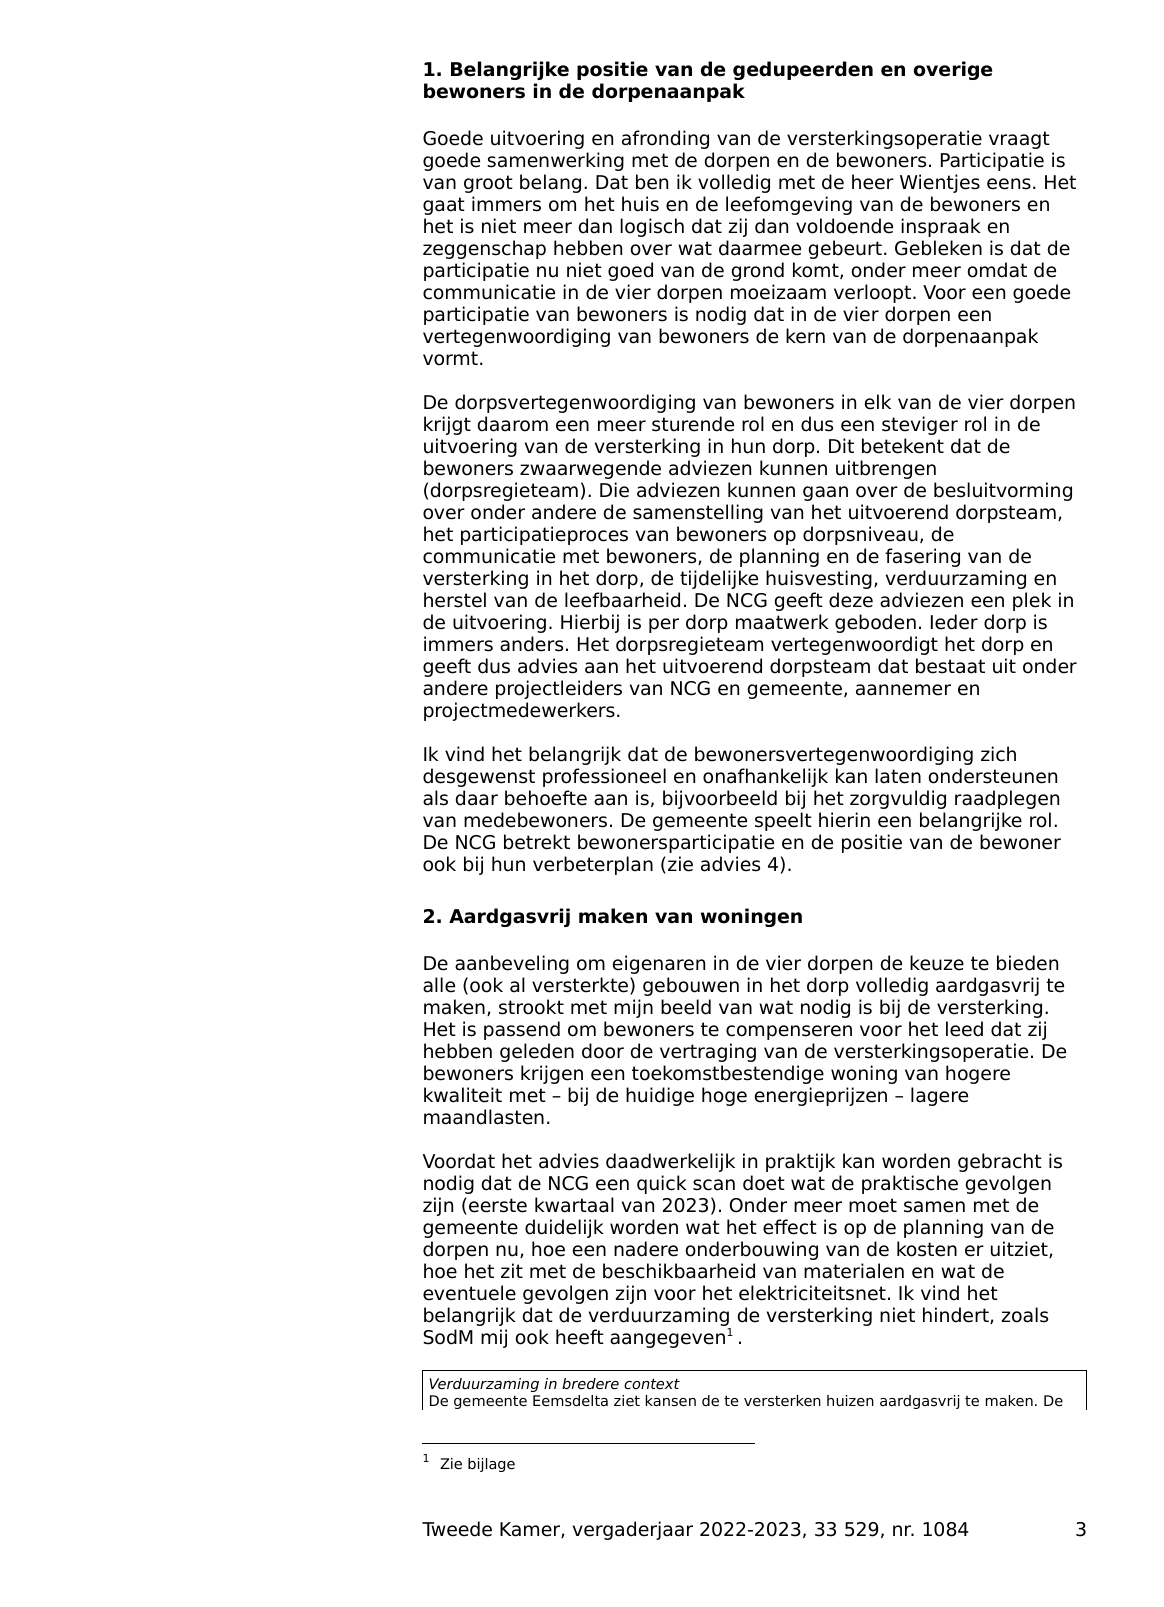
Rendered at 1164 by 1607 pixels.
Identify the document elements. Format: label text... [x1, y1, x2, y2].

text De dorpsvertegenwoordiging van bewoners in elk van de vier dorpen krijgt daarom een meer sturende rol en dus een steviger rol in de uitvoering van de versterking in hun dorp. Dit betekent dat de bewoners zwaarwegende adviezen kunnen uitbrengen (dorpsregieteam). Die adviezen kunnen gaan over de besluitvorming over onder andere de samenstelling van het uitvoerend dorpsteam, het participatieproces van bewoners op dorpsniveau, de communicatie met bewoners, de planning en de fasering van de versterking in het dorp, de tijdelijke huisvesting, verduurzaming en herstel van de leefbaarheid. De NCG geeft deze adviezen een plek in de uitvoering. Hierbij is per dorp maatwerk geboden. Ieder dorp is immers anders. Het dorpsregieteam vertegenwoordigt het dorp en geeft dus advies aan het uitvoerend dorpsteam dat bestaat uit onder andere projectleiders van NCG en gemeente, aannemer en projectmedewerkers. [422, 392, 1087, 722]
text Ik vind het belangrijk dat de bewonersvertegenwoordiging zich desgewenst professioneel en onafhankelijk kan laten ondersteunen als daar behoefte aan is, bijvoorbeeld bij het zorgvuldig raadplegen van medebewoners. De gemeente speelt hierin een belangrijke rol. De NCG betrekt bewonersparticipatie en de positie van de bewoner ook bij hun verbeterplan (zie advies 4). [422, 744, 1087, 876]
text De aanbeveling om eigenaren in de vier dorpen de keuze te bieden alle (ook al versterkte) gebouwen in het dorp volledig aardgasvrij te maken, strookt met mijn beeld van wat nodig is bij de versterking. Het is passend om bewoners te compenseren voor het leed dat zij hebben geleden door de vertraging van de versterkingsoperatie. De bewoners krijgen een toekomstbestendige woning van hogere kwaliteit met – bij de huidige hoge energieprijzen – lagere maandlasten. [422, 953, 1087, 1128]
text Goede uitvoering en afronding van de versterkingsoperatie vraagt goede samenwerking met de dorpen en de bewoners. Participatie is van groot belang. Dat ben ik volledig met de heer Wientjes eens. Het gaat immers om het huis en de leefomgeving van de bewoners en het is niet meer dan logisch dat zij dan voldoende inspraak en zeggenschap hebben over wat daarmee gebeurt. Gebleken is dat de participatie nu niet goed van de grond komt, onder meer omdat de communicatie in de vier dorpen moeizaam verloopt. Voor een goede participatie van bewoners is nodig dat in de vier dorpen een vertegenwoordiging van bewoners de kern van de dorpenaanpak vormt. [422, 128, 1087, 370]
subtitle 2. Aardgasvrij maken van woningen [422, 906, 1087, 928]
text Zie bijlage [422, 1452, 1087, 1474]
table_header Verduurzaming in bredere context De gemeente Eemsdelta ziet kansen de te versterken huizen aardgasvrij te maken. De [423, 1371, 1086, 1410]
text Voordat het advies daadwerkelijk in praktijk kan worden gebracht is nodig dat de NCG een quick scan doet wat de praktische gevolgen zijn (eerste kwartaal van 2023). Onder meer moet samen met de gemeente duidelijk worden wat het effect is op de planning van de dorpen nu, hoe een nadere onderbouwing van de kosten er uitziet, hoe het zit met de beschikbaarheid van materialen en wat de eventuele gevolgen zijn voor het elektriciteitsnet. Ik vind het belangrijk dat de verduurzaming de versterking niet hindert, zoals SodM mij ook heeft aangegeven. [422, 1151, 1087, 1348]
subtitle 1. Belangrijke positie van de gedupeerden en overige bewoners in de dorpenaanpak [422, 59, 1087, 103]
